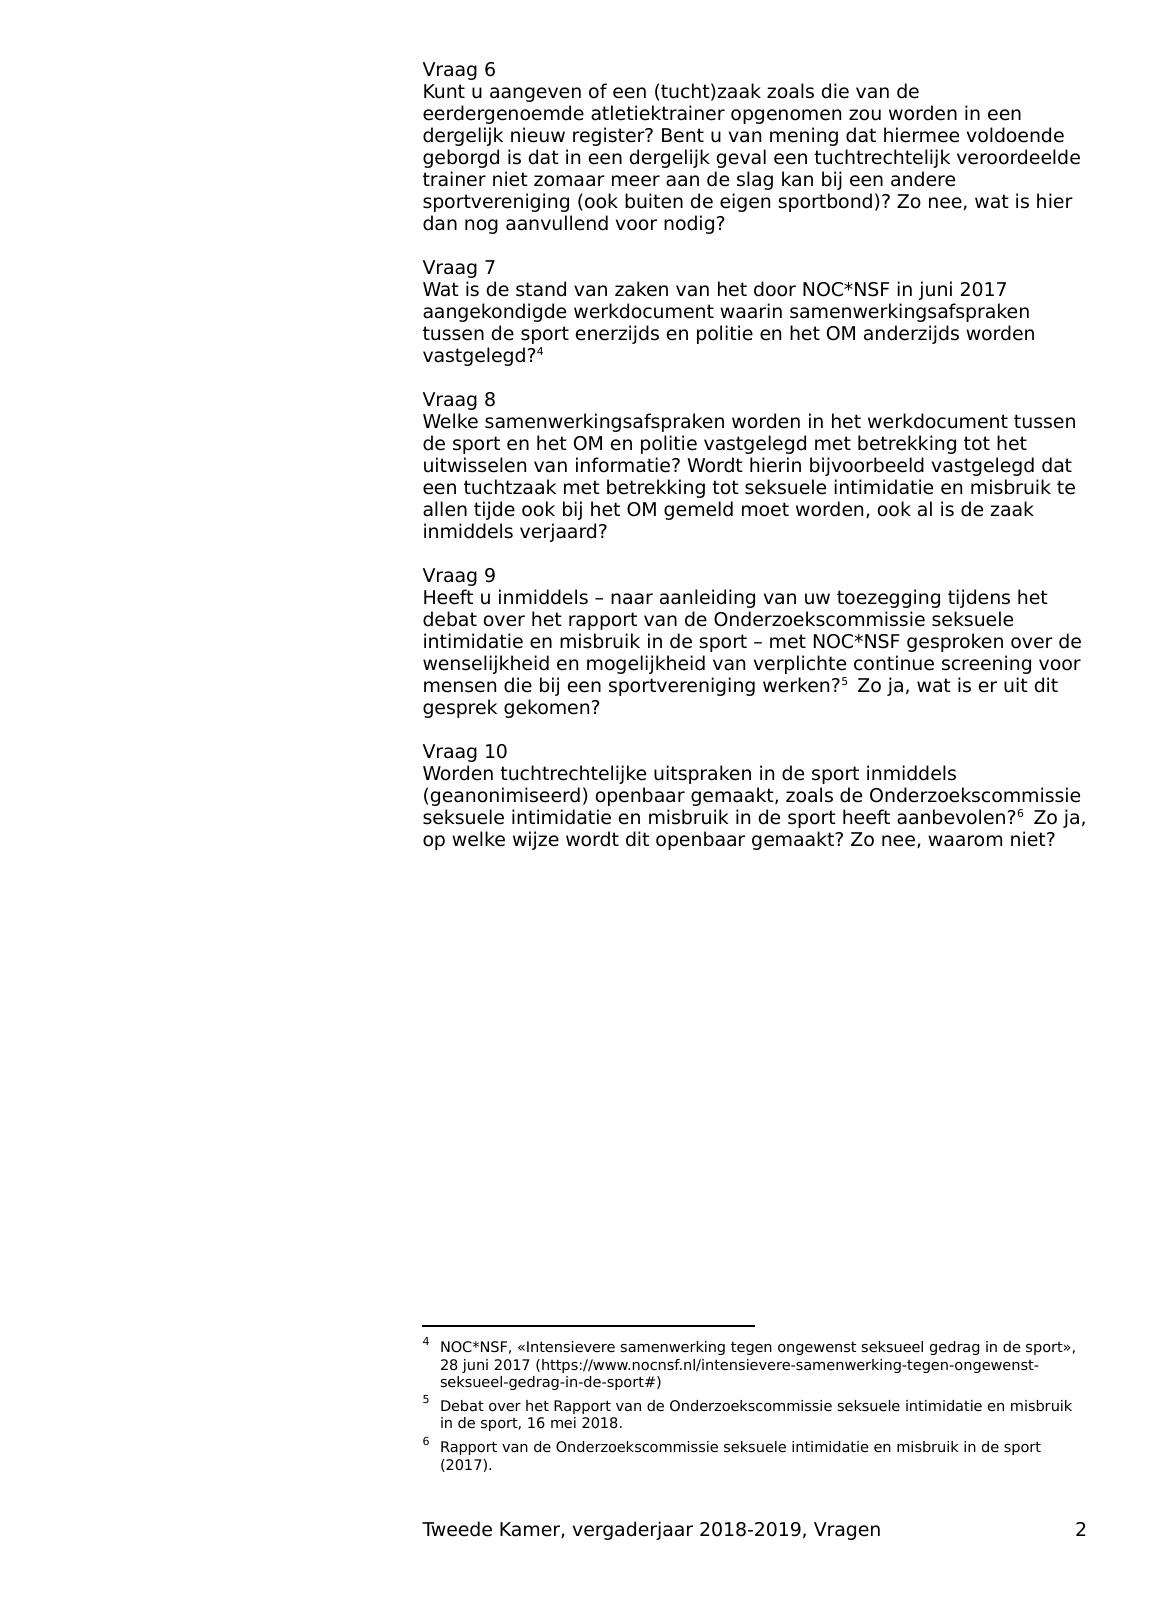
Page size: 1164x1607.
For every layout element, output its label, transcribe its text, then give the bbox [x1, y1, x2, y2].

text Vraag 10 [422, 741, 1087, 763]
text Rapport van de Onderzoekscommissie seksuele intimidatie en misbruik in de sport (2017). [422, 1435, 1087, 1474]
text Debat over het Rapport van de Onderzoekscommissie seksuele intimidatie en misbruik in de sport, 16 mei 2018. [422, 1393, 1087, 1432]
text Vraag 8 [422, 389, 1087, 411]
text Heeft u inmiddels – naar aanleiding van uw toezegging tijdens het debat over het rapport van de Onderzoekscommissie seksuele intimidatie en misbruik in de sport – met NOC*NSF gesproken over de wenselijkheid en mogelijkheid van verplichte continue screening voor mensen die bij een sportvereniging werken? Zo ja, wat is er uit dit gesprek gekomen? [422, 587, 1087, 719]
text Welke samenwerkingsafspraken worden in het werkdocument tussen de sport en het OM en politie vastgelegd met betrekking tot het uitwisselen van informatie? Wordt hierin bijvoorbeeld vastgelegd dat een tuchtzaak met betrekking tot seksuele intimidatie en misbruik te allen tijde ook bij het OM gemeld moet worden, ook al is de zaak inmiddels verjaard? [422, 411, 1087, 543]
text Vraag 9 [422, 565, 1087, 587]
text Kunt u aangeven of een (tucht)zaak zoals die van de eerdergenoemde atletiektrainer opgenomen zou worden in een dergelijk nieuw register? Bent u van mening dat hiermee voldoende geborgd is dat in een dergelijk geval een tuchtrechtelijk veroordeelde trainer niet zomaar meer aan de slag kan bij een andere sportvereniging (ook buiten de eigen sportbond)? Zo nee, wat is hier dan nog aanvullend voor nodig? [422, 81, 1087, 235]
text Vraag 6 [422, 59, 1087, 81]
text Vraag 7 [422, 257, 1087, 279]
text Worden tuchtrechtelijke uitspraken in de sport inmiddels (geanonimiseerd) openbaar gemaakt, zoals de Onderzoekscommissie seksuele intimidatie en misbruik in de sport heeft aanbevolen? Zo ja, op welke wijze wordt dit openbaar gemaakt? Zo nee, waarom niet? [422, 763, 1087, 851]
text Wat is de stand van zaken van het door NOC*NSF in juni 2017 aangekondigde werkdocument waarin samenwerkingsafspraken tussen de sport enerzijds en politie en het OM anderzijds worden vastgelegd? [422, 279, 1087, 367]
text NOC*NSF, «Intensievere samenwerking tegen ongewenst seksueel gedrag in de sport», 28 juni 2017 (https://www.nocnsf.nl/intensievere-samenwerking-tegen-ongewenst-seksueel-gedrag-in-de-sport#) [422, 1335, 1087, 1391]
